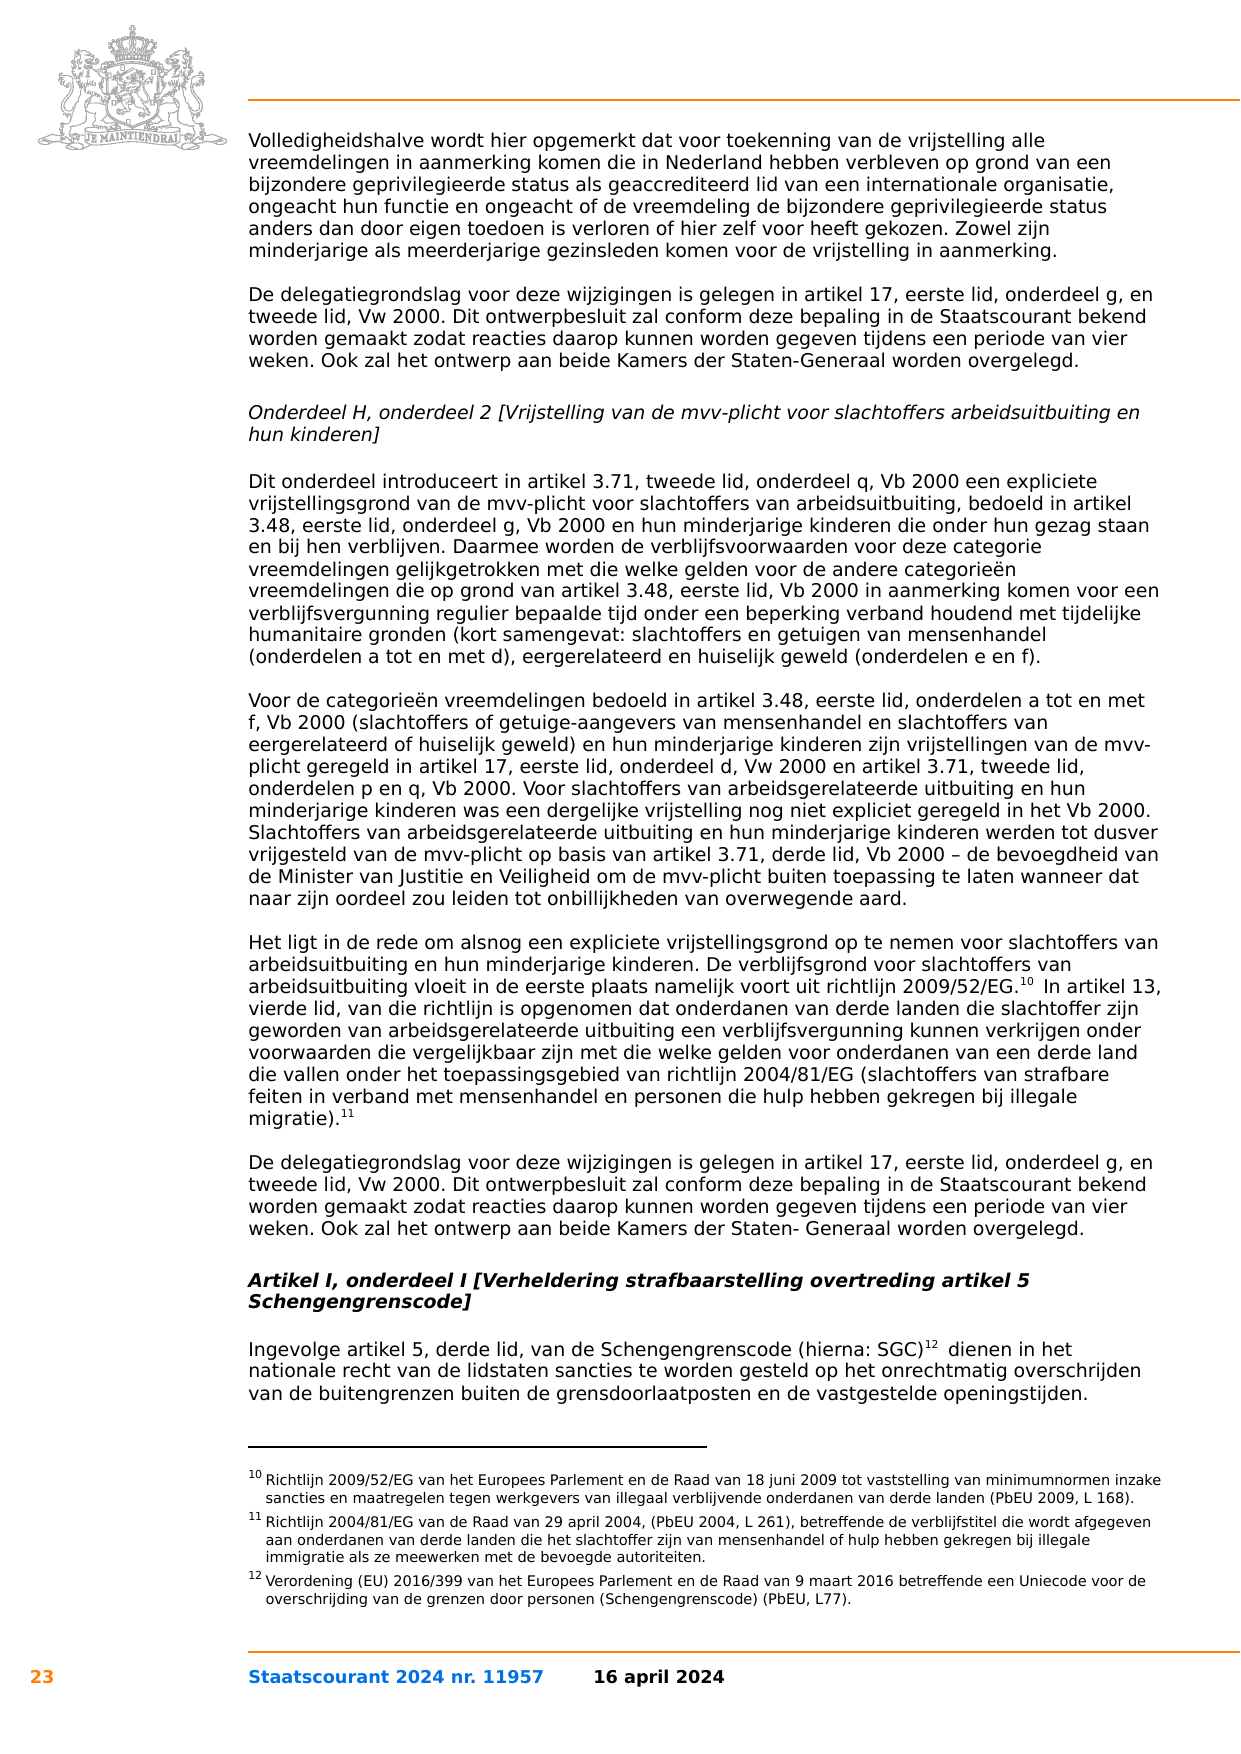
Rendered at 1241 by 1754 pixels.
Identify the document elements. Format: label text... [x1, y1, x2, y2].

text De delegatiegrondslag voor deze wijzigingen is gelegen in artikel 17, eerste lid, onderdeel g, en tweede lid, Vw 2000. Dit ontwerpbesluit zal conform deze bepaling in de Staatscourant bekend worden gemaakt zodat reacties daarop kunnen worden gegeven tijdens een periode van vier weken. Ook zal het ontwerp aan beide Kamers der Staten-Generaal worden overgelegd. [248, 284, 1163, 372]
text Verordening (EU) 2016/399 van het Europees Parlement en de Raad van 9 maart 2016 betreffende een Uniecode voor de overschrijding van de grenzen door personen (Schengengrenscode) (PbEU, L77). [248, 1569, 1163, 1608]
text Voor de categorieën vreemdelingen bedoeld in artikel 3.48, eerste lid, onderdelen a tot en met f, Vb 2000 (slachtoffers of getuige-aangevers van mensenhandel en slachtoffers van eergerelateerd of huiselijk geweld) en hun minderjarige kinderen zijn vrijstellingen van de mvv-plicht geregeld in artikel 17, eerste lid, onderdeel d, Vw 2000 en artikel 3.71, tweede lid, onderdelen p en q, Vb 2000. Voor slachtoffers van arbeidsgerelateerde uitbuiting en hun minderjarige kinderen was een dergelijke vrijstelling nog niet expliciet geregeld in het Vb 2000. Slachtoffers van arbeidsgerelateerde uitbuiting en hun minderjarige kinderen werden tot dusver vrijgesteld van de mvv-plicht op basis van artikel 3.71, derde lid, Vb 2000 – de bevoegdheid van de Minister van Justitie en Veiligheid om de mvv-plicht buiten toepassing te laten wanneer dat naar zijn oordeel zou leiden tot onbillijkheden van overwegende aard. [248, 690, 1163, 910]
picture [38, 25, 227, 150]
text Richtlijn 2004/81/EG van de Raad van 29 april 2004, (PbEU 2004, L 261), betreffende de verblijfstitel die wordt afgegeven aan onderdanen van derde landen die het slachtoffer zijn van mensenhandel of hulp hebben gekregen bij illegale immigratie als ze meewerken met de bevoegde autoriteiten. [248, 1510, 1163, 1566]
text Ingevolge artikel 5, derde lid, van de Schengengrenscode (hierna: SGC) dienen in het nationale recht van de lidstaten sancties te worden gesteld op het onrechtmatig overschrijden van de buitengrenzen buiten de grensdoorlaatposten en de vastgestelde openingstijden. [248, 1338, 1163, 1404]
text Dit onderdeel introduceert in artikel 3.71, tweede lid, onderdeel q, Vb 2000 een expliciete vrijstellingsgrond van de mvv-plicht voor slachtoffers van arbeidsuitbuiting, bedoeld in artikel 3.48, eerste lid, onderdeel g, Vb 2000 en hun minderjarige kinderen die onder hun gezag staan en bij hen verblijven. Daarmee worden de verblijfsvoorwaarden voor deze categorie vreemdelingen gelijkgetrokken met die welke gelden voor de andere categorieën vreemdelingen die op grond van artikel 3.48, eerste lid, Vb 2000 in aanmerking komen voor een verblijfsvergunning regulier bepaalde tijd onder een beperking verband houdend met tijdelijke humanitaire gronden (kort samengevat: slachtoffers en getuigen van mensenhandel (onderdelen a tot en met d), eergerelateerd en huiselijk geweld (onderdelen e en f). [248, 471, 1163, 668]
text Richtlijn 2009/52/EG van het Europees Parlement en de Raad van 18 juni 2009 tot vaststelling van minimumnormen inzake sancties en maatregelen tegen werkgevers van illegaal verblijvende onderdanen van derde landen (PbEU 2009, L 168). [248, 1468, 1163, 1507]
text Volledigheidshalve wordt hier opgemerkt dat voor toekenning van de vrijstelling alle vreemdelingen in aanmerking komen die in Nederland hebben verbleven op grond van een bijzondere geprivilegieerde status als geaccrediteerd lid van een internationale organisatie, ongeacht hun functie en ongeacht of de vreemdeling de bijzondere geprivilegieerde status anders dan door eigen toedoen is verloren of hier zelf voor heeft gekozen. Zowel zijn minderjarige als meerderjarige gezinsleden komen voor de vrijstelling in aanmerking. [248, 130, 1163, 262]
subtitle Onderdeel H, onderdeel 2 [Vrijstelling van de mvv-plicht voor slachtoffers arbeidsuitbuiting en hun kinderen] [248, 402, 1163, 446]
text Het ligt in de rede om alsnog een expliciete vrijstellingsgrond op te nemen voor slachtoffers van arbeidsuitbuiting en hun minderjarige kinderen. De verblijfsgrond voor slachtoffers van arbeidsuitbuiting vloeit in de eerste plaats namelijk voort uit richtlijn 2009/52/EG. In artikel 13, vierde lid, van die richtlijn is opgenomen dat onderdanen van derde landen die slachtoffer zijn geworden van arbeidsgerelateerde uitbuiting een verblijfsvergunning kunnen verkrijgen onder voorwaarden die vergelijkbaar zijn met die welke gelden voor onderdanen van een derde land die vallen onder het toepassingsgebied van richtlijn 2004/81/EG (slachtoffers van strafbare feiten in verband met mensenhandel en personen die hulp hebben gekregen bij illegale migratie). [248, 932, 1163, 1130]
subtitle Artikel I, onderdeel I [Verheldering strafbaarstelling overtreding artikel 5 Schengengrenscode] [248, 1269, 1163, 1313]
text De delegatiegrondslag voor deze wijzigingen is gelegen in artikel 17, eerste lid, onderdeel g, en tweede lid, Vw 2000. Dit ontwerpbesluit zal conform deze bepaling in de Staatscourant bekend worden gemaakt zodat reacties daarop kunnen worden gegeven tijdens een periode van vier weken. Ook zal het ontwerp aan beide Kamers der Staten- Generaal worden overgelegd. [248, 1152, 1163, 1239]
